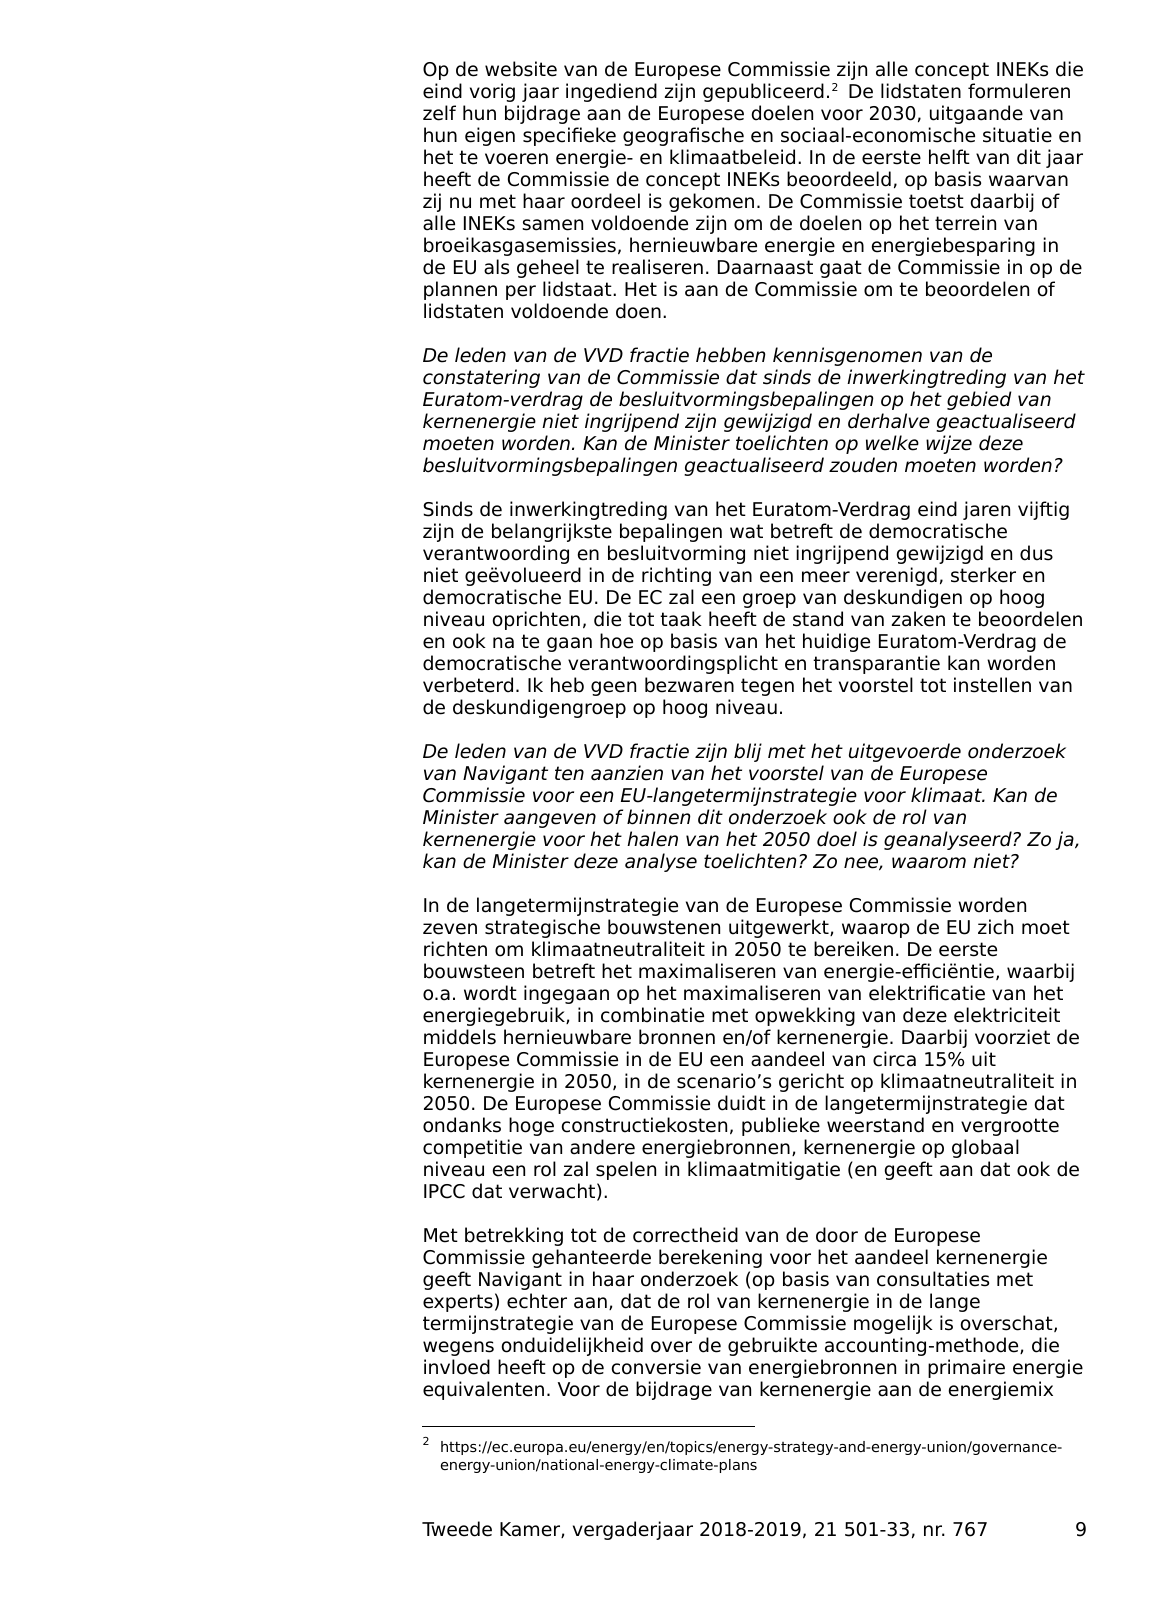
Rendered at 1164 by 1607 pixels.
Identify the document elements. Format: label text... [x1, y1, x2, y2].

text De leden van de VVD fractie zijn blij met het uitgevoerde onderzoek van Navigant ten aanzien van het voorstel van de Europese Commissie voor een EU-langetermijnstrategie voor klimaat. Kan de Minister aangeven of binnen dit onderzoek ook de rol van kernenergie voor het halen van het 2050 doel is geanalyseerd? Zo ja, kan de Minister deze analyse toelichten? Zo nee, waarom niet? [422, 741, 1087, 873]
text https://ec.europa.eu/energy/en/topics/energy-strategy-and-energy-union/governance-energy-union/national-energy-climate-plans [422, 1435, 1087, 1474]
text Met betrekking tot de correctheid van de door de Europese Commissie gehanteerde berekening voor het aandeel kernenergie geeft Navigant in haar onderzoek (op basis van consultaties met experts) echter aan, dat de rol van kernenergie in de lange termijnstrategie van de Europese Commissie mogelijk is overschat, wegens onduidelijkheid over de gebruikte accounting-methode, die invloed heeft op de conversie van energiebronnen in primaire energie equivalenten. Voor de bijdrage van kernenergie aan de energiemix [422, 1225, 1087, 1401]
text Sinds de inwerkingtreding van het Euratom-Verdrag eind jaren vijftig zijn de belangrijkste bepalingen wat betreft de democratische verantwoording en besluitvorming niet ingrijpend gewijzigd en dus niet geëvolueerd in de richting van een meer verenigd, sterker en democratische EU. De EC zal een groep van deskundigen op hoog niveau oprichten, die tot taak heeft de stand van zaken te beoordelen en ook na te gaan hoe op basis van het huidige Euratom-Verdrag de democratische verantwoordingsplicht en transparantie kan worden verbeterd. Ik heb geen bezwaren tegen het voorstel tot instellen van de deskundigengroep op hoog niveau. [422, 499, 1087, 719]
text De leden van de VVD fractie hebben kennisgenomen van de constatering van de Commissie dat sinds de inwerkingtreding van het Euratom-verdrag de besluitvormingsbepalingen op het gebied van kernenergie niet ingrijpend zijn gewijzigd en derhalve geactualiseerd moeten worden. Kan de Minister toelichten op welke wijze deze besluitvormingsbepalingen geactualiseerd zouden moeten worden? [422, 345, 1087, 477]
text Op de website van de Europese Commissie zijn alle concept INEKs die eind vorig jaar ingediend zijn gepubliceerd. De lidstaten formuleren zelf hun bijdrage aan de Europese doelen voor 2030, uitgaande van hun eigen specifieke geografische en sociaal-economische situatie en het te voeren energie- en klimaatbeleid. In de eerste helft van dit jaar heeft de Commissie de concept INEKs beoordeeld, op basis waarvan zij nu met haar oordeel is gekomen. De Commissie toetst daarbij of alle INEKs samen voldoende zijn om de doelen op het terrein van broeikasgasemissies, hernieuwbare energie en energiebesparing in de EU als geheel te realiseren. Daarnaast gaat de Commissie in op de plannen per lidstaat. Het is aan de Commissie om te beoordelen of lidstaten voldoende doen. [422, 59, 1087, 323]
text In de langetermijnstrategie van de Europese Commissie worden zeven strategische bouwstenen uitgewerkt, waarop de EU zich moet richten om klimaatneutraliteit in 2050 te bereiken. De eerste bouwsteen betreft het maximaliseren van energie-efficiëntie, waarbij o.a. wordt ingegaan op het maximaliseren van elektrificatie van het energiegebruik, in combinatie met opwekking van deze elektriciteit middels hernieuwbare bronnen en/of kernenergie. Daarbij voorziet de Europese Commissie in de EU een aandeel van circa 15% uit kernenergie in 2050, in de scenario’s gericht op klimaatneutraliteit in 2050. De Europese Commissie duidt in de langetermijnstrategie dat ondanks hoge constructiekosten, publieke weerstand en vergrootte competitie van andere energiebronnen, kernenergie op globaal niveau een rol zal spelen in klimaatmitigatie (en geeft aan dat ook de IPCC dat verwacht). [422, 895, 1087, 1203]
